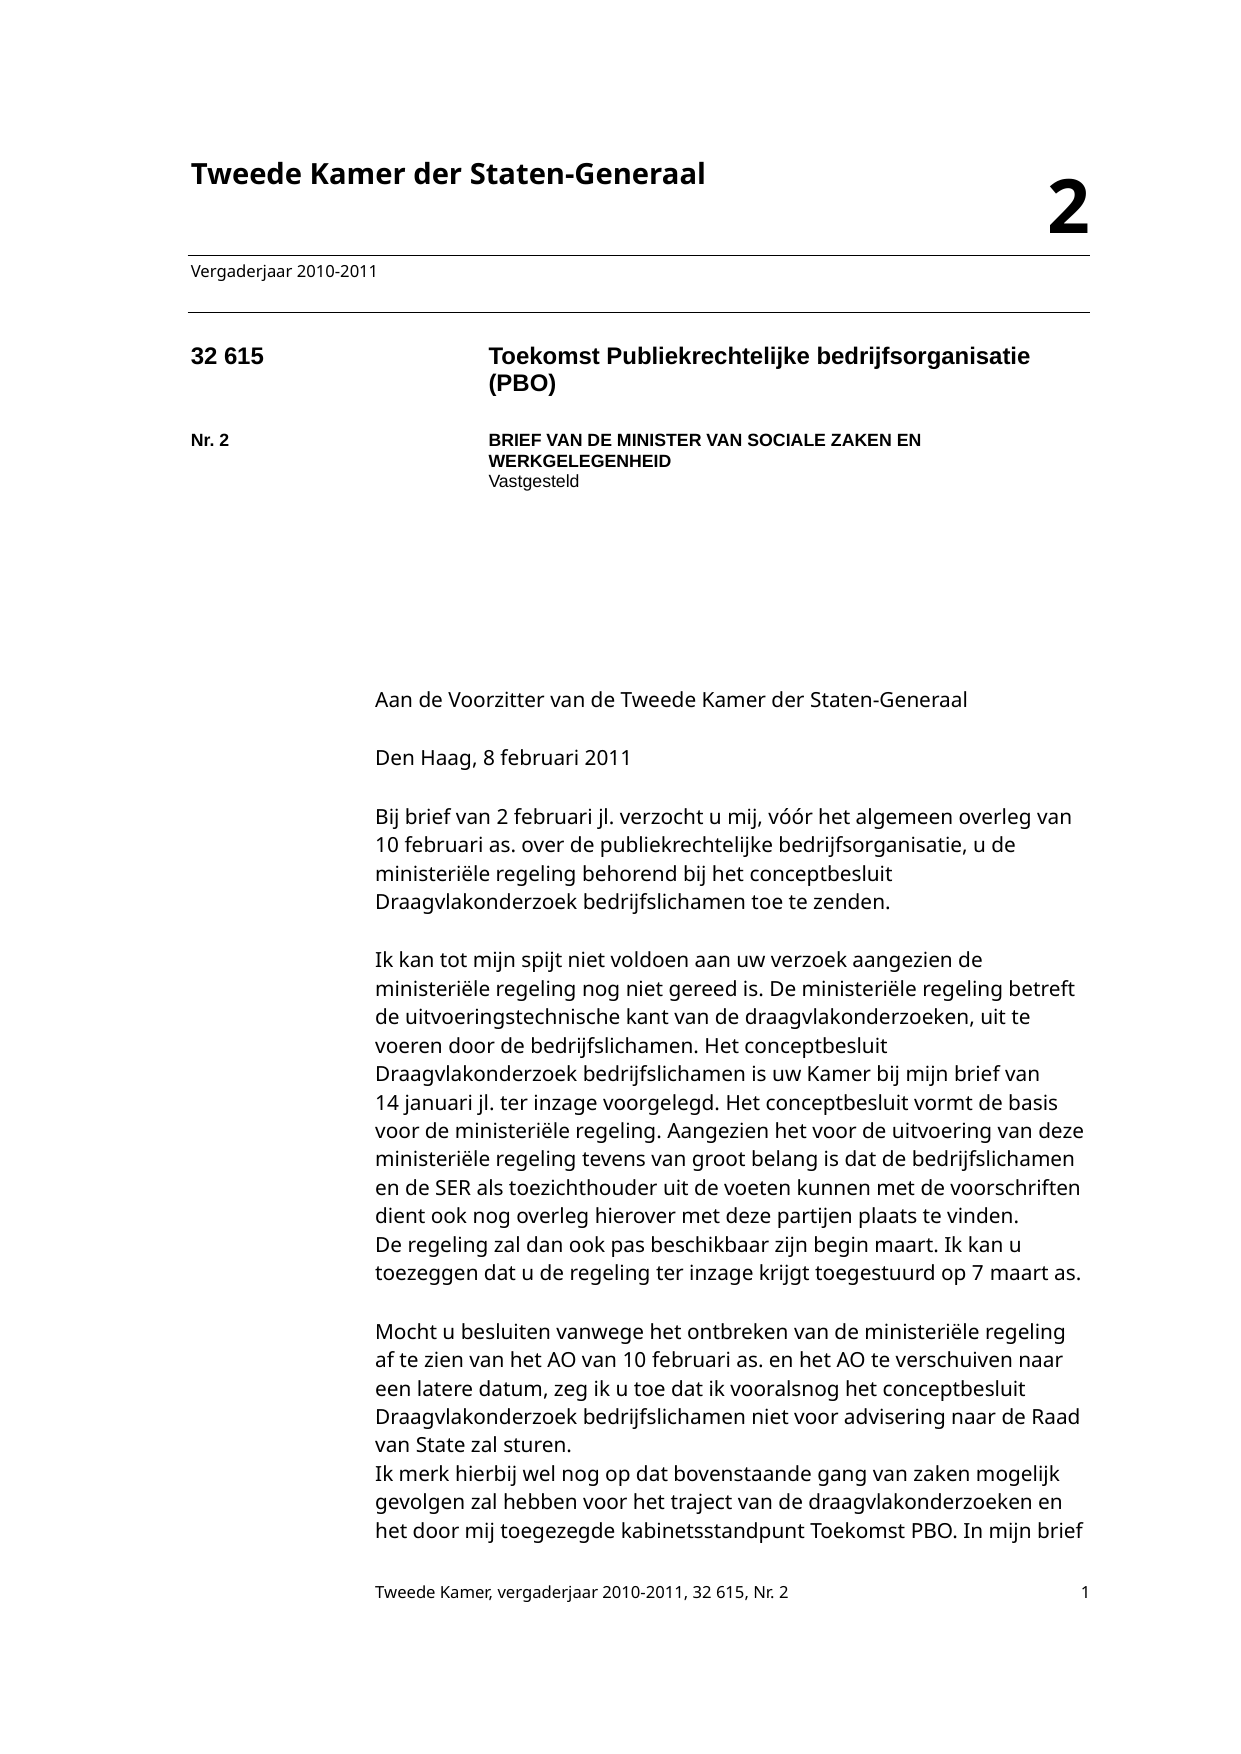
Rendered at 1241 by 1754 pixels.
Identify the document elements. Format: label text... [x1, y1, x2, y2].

text Aan de Voorzitter van de Tweede Kamer der Staten-Generaal [375, 685, 1090, 713]
table_header 2 [910, 150, 1090, 255]
table_cell Toekomst Publiekrechtelijke bedrijfsorganisatie (PBO) [485, 339, 1090, 427]
text Mocht u besluiten vanwege het ontbreken van de ministeriële regeling af te zien van het AO van 10 februari as. en het AO te verschuiven naar een latere datum, zeg ik u toe dat ik vooralsnog het conceptbesluit Draagvlakonderzoek bedrijfslichamen niet voor advisering naar de Raad van State zal sturen. [375, 1317, 1090, 1459]
table_cell [485, 313, 1090, 339]
table_cell Nr. 2 [188, 427, 485, 566]
table_cell [485, 256, 1090, 312]
text Den Haag, 8 februari 2011 [375, 743, 1090, 772]
table_cell BRIEF VAN DE MINISTER VAN SOCIALE ZAKEN EN WERKGELEGENHEID Vastgesteld [485, 427, 1090, 566]
text De regeling zal dan ook pas beschikbaar zijn begin maart. Ik kan u toezeggen dat u de regeling ter inzage krijgt toegestuurd op 7 maart as. [375, 1230, 1090, 1287]
table_cell [188, 313, 485, 339]
table_header Tweede Kamer der Staten-Generaal [188, 150, 909, 255]
text Ik merk hierbij wel nog op dat bovenstaande gang van zaken mogelijk gevolgen zal hebben voor het traject van de draagvlakonderzoeken en het door mij toegezegde kabinetsstandpunt Toekomst PBO. In mijn brief [375, 1459, 1090, 1544]
text Bij brief van 2 februari jl. verzocht u mij, vóór het algemeen overleg van [375, 802, 1090, 830]
table_cell 32 615 [188, 339, 485, 427]
text Ik kan tot mijn spijt niet voldoen aan uw verzoek aangezien de ministeriële regeling nog niet gereed is. De ministeriële regeling betreft de uitvoeringstechnische kant van de draagvlakonderzoeken, uit te voeren door de bedrijfslichamen. Het conceptbesluit Draagvlakonderzoek bedrijfslichamen is uw Kamer bij mijn brief van 14 januari jl. ter inzage voorgelegd. Het conceptbesluit vormt de basis voor de ministeriële regeling. Aangezien het voor de uitvoering van deze ministeriële regeling tevens van groot belang is dat de bedrijfslichamen en de SER als toezichthouder uit de voeten kunnen met de voorschriften dient ook nog overleg hierover met deze partijen plaats te vinden. [375, 946, 1090, 1230]
text 10 februari as. over de publiekrechtelijke bedrijfsorganisatie, u de ministeriële regeling behorend bij het conceptbesluit Draagvlakonderzoek bedrijfslichamen toe te zenden. [375, 830, 1090, 916]
table_cell Vergaderjaar 2010-2011 [188, 256, 485, 312]
